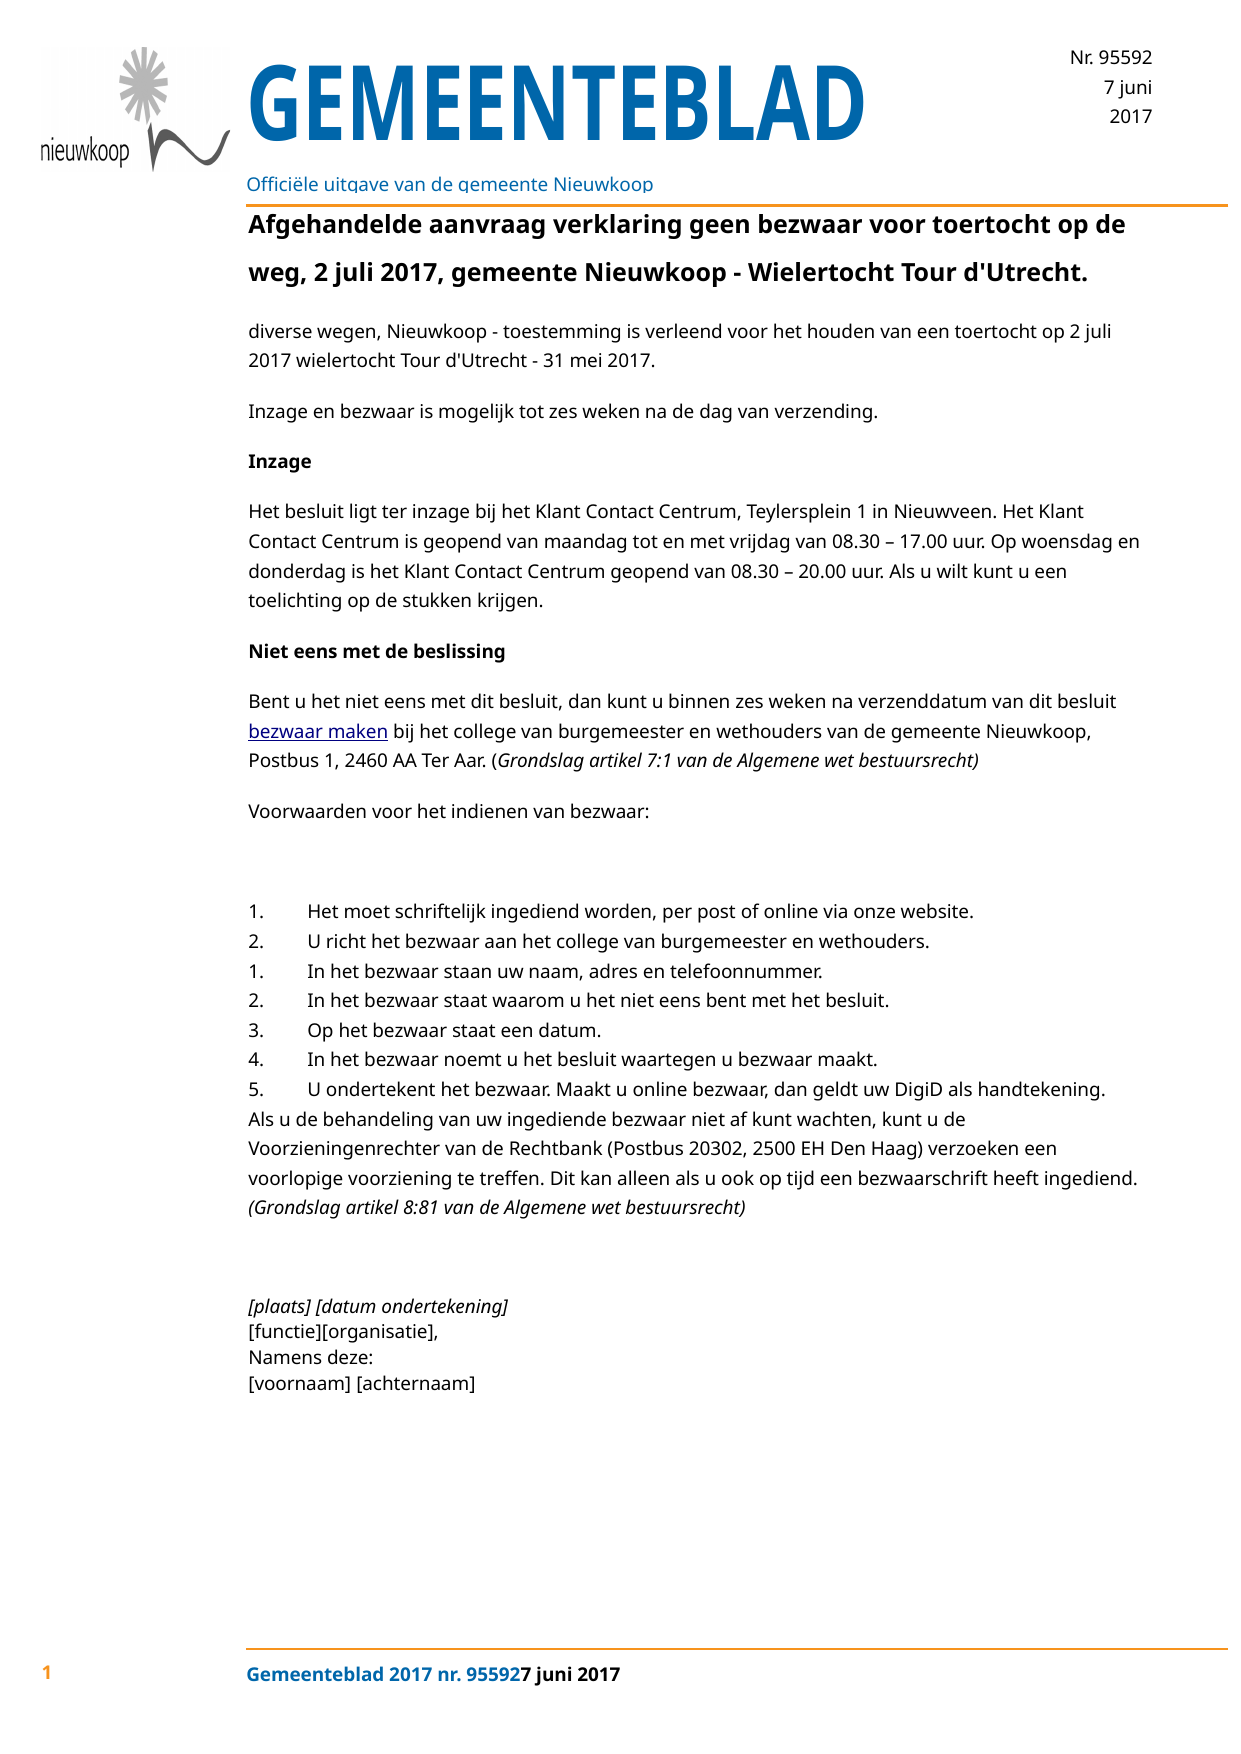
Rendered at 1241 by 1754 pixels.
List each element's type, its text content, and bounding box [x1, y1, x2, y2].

list In het bezwaar staat waarom u het niet eens bent met het besluit. [248, 987, 1152, 1013]
text Afgehandelde aanvraag verklaring geen bezwaar voor toertocht op de weg, 2 juli 2017, gemeente Nieuwkoop - Wielertocht Tour d'Utrecht. [248, 207, 1152, 288]
text Bent u het niet eens met dit besluit, dan kunt u binnen zes weken na verzenddatum van dit besluit bezwaar maken bij het college van burgemeester en wethouders van de gemeente Nieuwkoop, Postbus 1, 2460 AA Ter Aar. (Grondslag artikel 7:1 van de Algemene wet bestuursrecht) [248, 688, 1152, 773]
text [plaats] [datum ondertekening] [248, 1293, 1152, 1318]
text Het besluit ligt ter inzage bij het Klant Contact Centrum, Teylersplein 1 in Nieuwveen. Het Klant Contact Centrum is geopend van maandag tot en met vrijdag van 08.30 – 17.00 uur. Op woensdag en donderdag is het Klant Contact Centrum geopend van 08.30 – 20.00 uur. Als u wilt kunt u een toelichting op de stukken krijgen. [248, 499, 1152, 613]
text Namens deze: [248, 1344, 1152, 1370]
text [functie][organisatie], [248, 1318, 1152, 1344]
list Het moet schriftelijk ingediend worden, per post of online via onze website. [248, 899, 1152, 924]
text Inzage [248, 448, 1152, 474]
text Niet eens met de beslissing [248, 638, 1152, 664]
list U ondertekent het bezwaar. Maakt u online bezwaar, dan geldt uw DigiD als handtekening. [248, 1076, 1152, 1102]
picture [41, 47, 231, 172]
text Voorwaarden voor het indienen van bezwaar: [248, 798, 1152, 824]
list In het bezwaar noemt u het besluit waartegen u bezwaar maakt. [248, 1047, 1152, 1072]
text Inzage en bezwaar is mogelijk tot zes weken na de dag van verzending. [248, 398, 1152, 424]
text Als u de behandeling van uw ingediende bezwaar niet af kunt wachten, kunt u de Voorzieningenrechter van de Rechtbank (Postbus 20302, 2500 EH Den Haag) verzoeken een voorlopige voorziening te treffen. Dit kan alleen als u ook op tijd een bezwaarschrift heeft ingediend. (Grondslag artikel 8:81 van de Algemene wet bestuursrecht) [248, 1106, 1152, 1220]
list Op het bezwaar staat een datum. [248, 1017, 1152, 1043]
text diverse wegen, Nieuwkoop - toestemming is verleend voor het houden van een toertocht op 2 juli 2017 wielertocht Tour d'Utrecht - 31 mei 2017. [248, 318, 1152, 373]
text [voornaam] [achternaam] [248, 1370, 1152, 1396]
list In het bezwaar staan uw naam, adres en telefoonnummer. [248, 958, 1152, 984]
list U richt het bezwaar aan het college van burgemeester en wethouders. [248, 928, 1152, 954]
